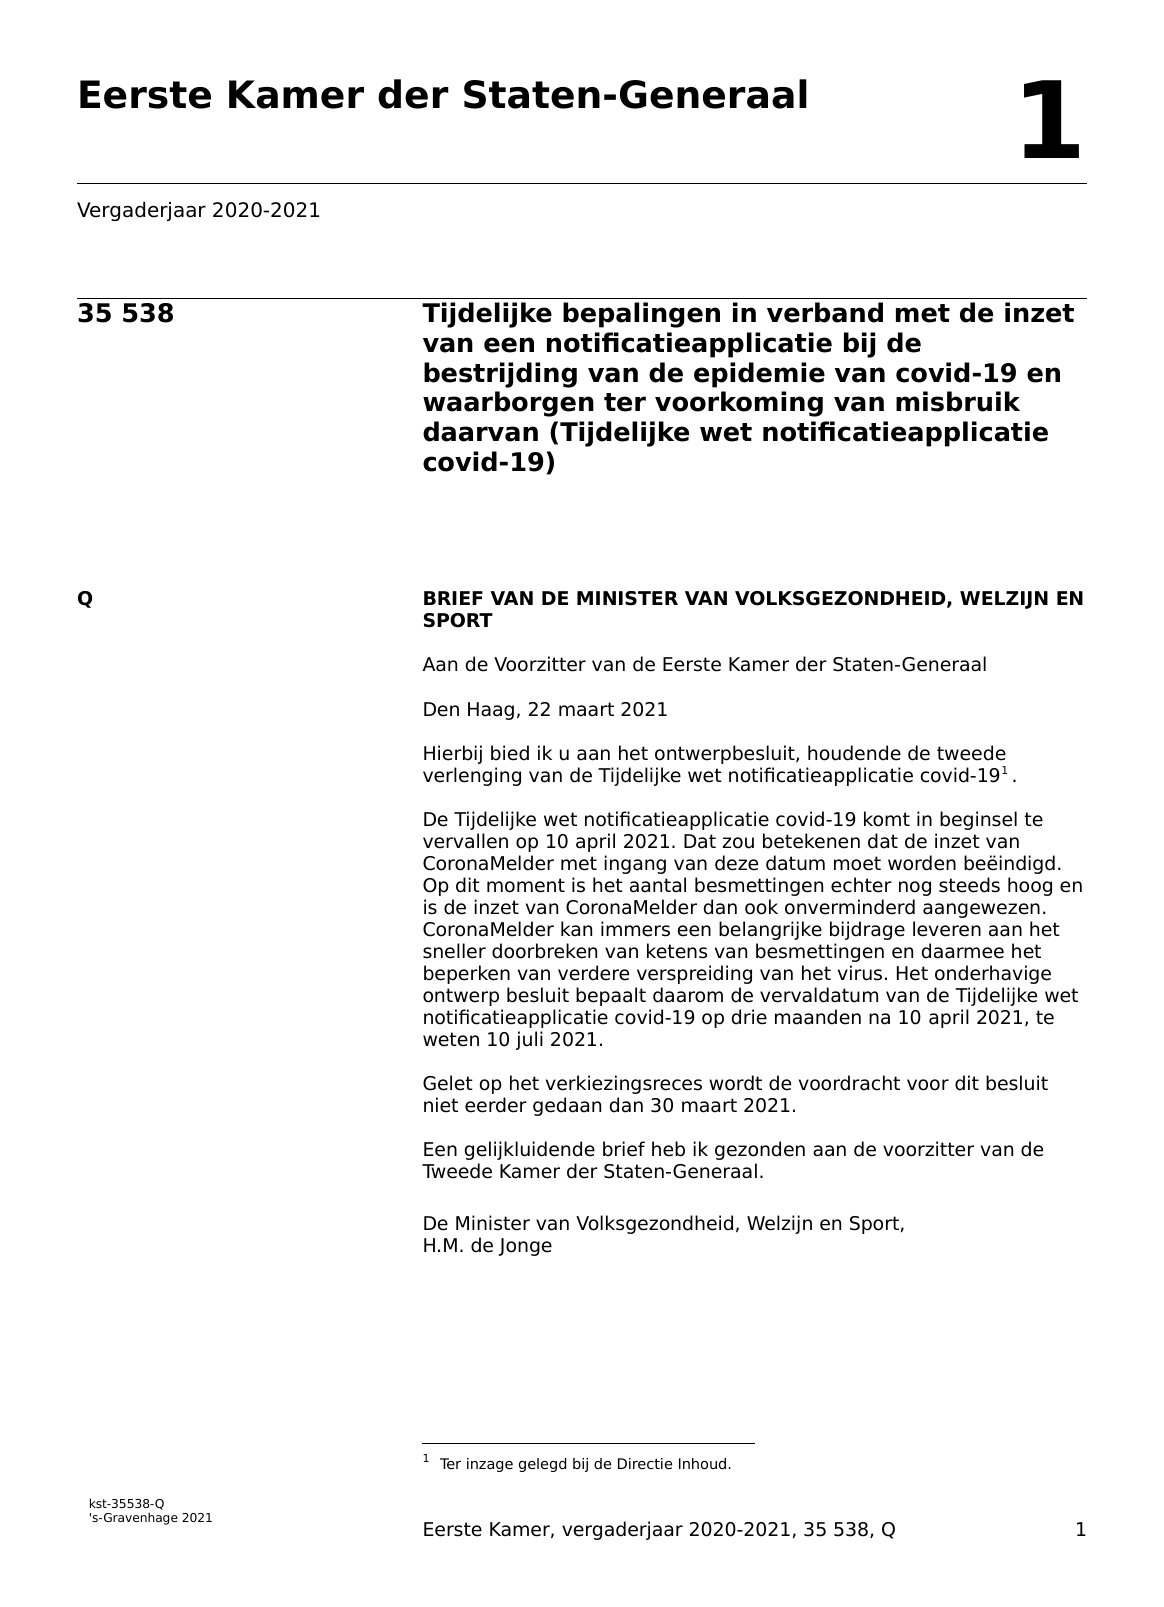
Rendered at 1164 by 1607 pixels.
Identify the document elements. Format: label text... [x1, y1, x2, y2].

text kst-35538-Q [88, 1497, 323, 1511]
text Een gelijkluidende brief heb ik gezonden aan de voorzitter van de Tweede Kamer der Staten-Generaal. [422, 1139, 1087, 1183]
text 's-Gravenhage 2021 [88, 1511, 323, 1525]
table_header Eerste Kamer der Staten-Generaal [77, 59, 886, 183]
text Gelet op het verkiezingsreces wordt de voordracht voor dit besluit niet eerder gedaan dan 30 maart 2021. [422, 1073, 1087, 1117]
table_header 1 [886, 59, 1087, 183]
text Ter inzage gelegd bij de Directie Inhoud. [422, 1452, 1087, 1474]
table_cell Vergaderjaar 2020-2021 [77, 184, 1087, 298]
text Aan de Voorzitter van de Eerste Kamer der Staten-Generaal [422, 654, 1087, 676]
subtitle Q BRIEF VAN DE MINISTER VAN VOLKSGEZONDHEID, WELZIJN EN SPORT [77, 588, 1087, 632]
text Den Haag, 22 maart 2021 [422, 698, 1087, 720]
text De Minister van Volksgezondheid, Welzijn en Sport, H.M. de Jonge [422, 1213, 1087, 1257]
text Hierbij bied ik u aan het ontwerpbesluit, houdende de tweede verlenging van de Tijdelijke wet notificatieapplicatie covid-19. [422, 743, 1087, 787]
subtitle 35 538 Tijdelijke bepalingen in verband met de inzet van een notificatieapplicatie bij de bestrijding van de epidemie van covid-19 en waarborgen ter voorkoming van misbruik daarvan (Tijdelijke wet notificatieapplicatie covid-19) [77, 299, 1087, 477]
text De Tijdelijke wet notificatieapplicatie covid-19 komt in beginsel te vervallen op 10 april 2021. Dat zou betekenen dat de inzet van CoronaMelder met ingang van deze datum moet worden beëindigd. Op dit moment is het aantal besmettingen echter nog steeds hoog en is de inzet van CoronaMelder dan ook onverminderd aangewezen. CoronaMelder kan immers een belangrijke bijdrage leveren aan het sneller doorbreken van ketens van besmettingen en daarmee het beperken van verdere verspreiding van het virus. Het onderhavige ontwerp besluit bepaalt daarom de vervaldatum van de Tijdelijke wet notificatieapplicatie covid-19 op drie maanden na 10 april 2021, te weten 10 juli 2021. [422, 809, 1087, 1051]
